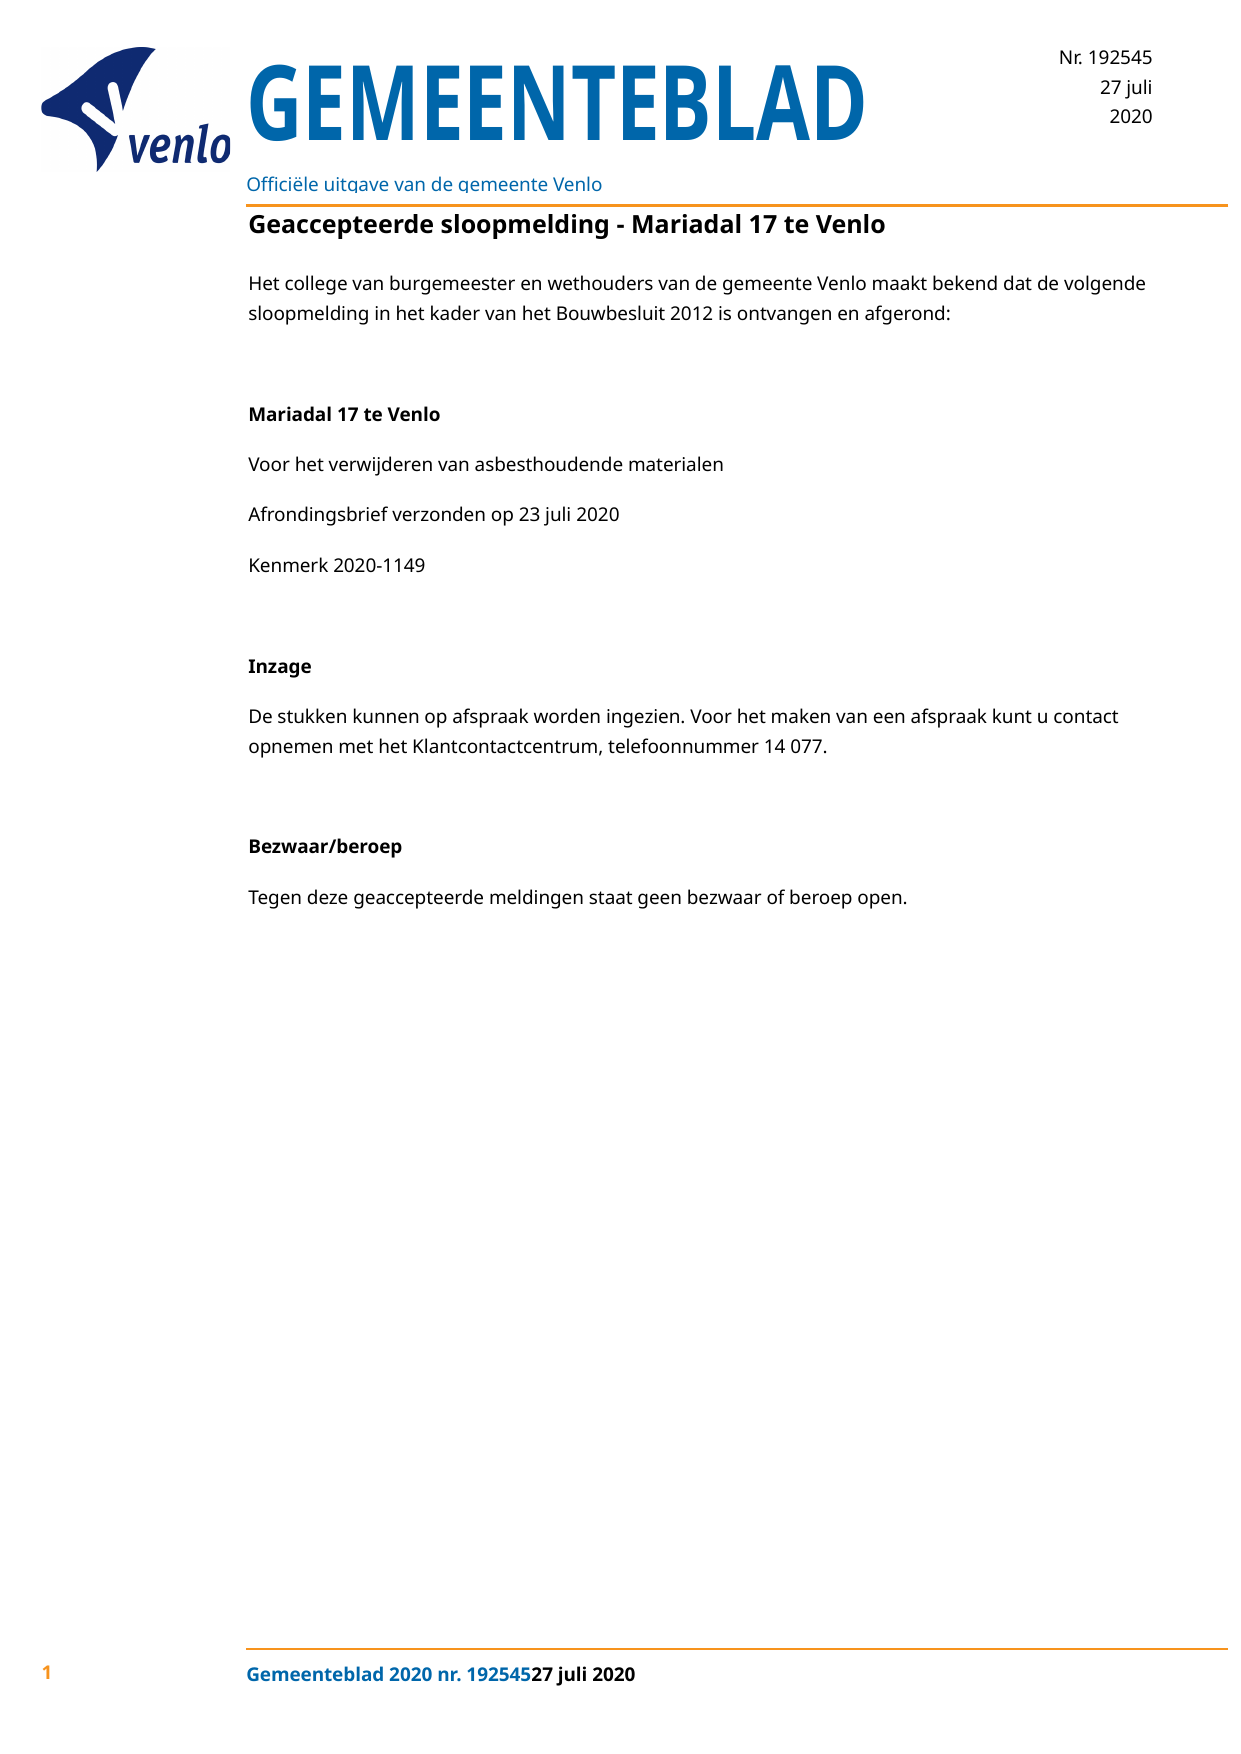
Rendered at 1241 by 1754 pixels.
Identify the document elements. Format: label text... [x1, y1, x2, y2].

text Mariadal 17 te Venlo [248, 401, 1152, 426]
text Bezwaar/beroep [248, 834, 1152, 859]
text De stukken kunnen op afspraak worden ingezien. Voor het maken van een afspraak kunt u contact opnemen met het Klantcontactcentrum, telefoonnummer 14 077. [248, 703, 1152, 758]
picture [41, 47, 231, 172]
text Inzage [248, 653, 1152, 678]
text Afrondingsbrief verzonden op 23 juli 2020 [248, 502, 1152, 527]
text Tegen deze geaccepteerde meldingen staat geen bezwaar of beroep open. [248, 884, 1152, 910]
text Geaccepteerde sloopmelding - Mariadal 17 te Venlo [248, 207, 1152, 241]
text Kenmerk 2020-1149 [248, 552, 1152, 578]
text Het college van burgemeester en wethouders van de gemeente Venlo maakt bekend dat de volgende sloopmelding in het kader van het Bouwbesluit 2012 is ontvangen en afgerond: [248, 270, 1152, 326]
text Voor het verwijderen van asbesthoudende materialen [248, 451, 1152, 477]
